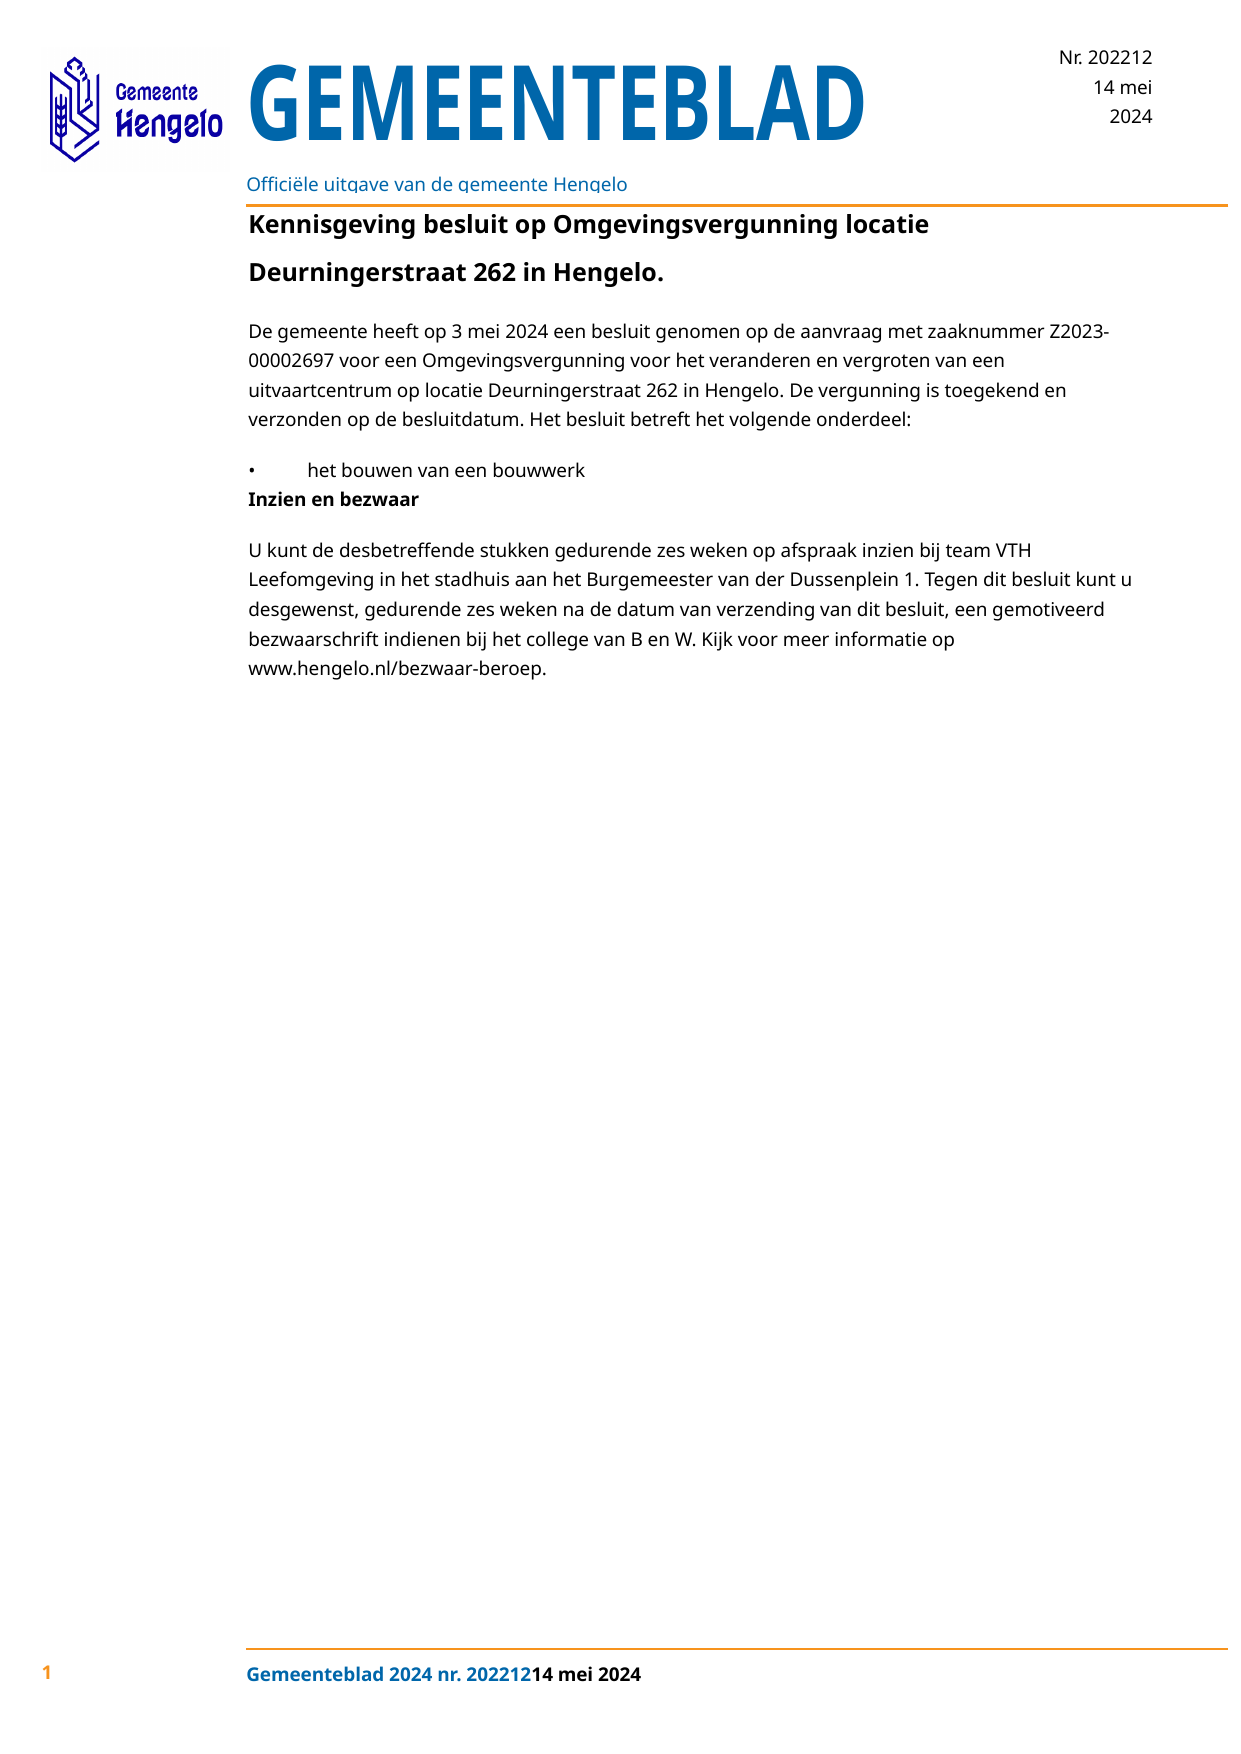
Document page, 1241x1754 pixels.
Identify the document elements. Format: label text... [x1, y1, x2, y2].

text U kunt de desbetreffende stukken gedurende zes weken op afspraak inzien bij team VTH Leefomgeving in het stadhuis aan het Burgemeester van der Dussenplein 1. Tegen dit besluit kunt u desgewenst, gedurende zes weken na de datum van verzending van dit besluit, een gemotiveerd bezwaarschrift indienen bij het college van B en W. Kijk voor meer informatie op www.hengelo.nl/bezwaar-beroep. [248, 537, 1152, 681]
text Inzien en bezwaar [248, 487, 1152, 512]
text De gemeente heeft op 3 mei 2024 een besluit genomen op de aanvraag met zaaknummer Z2023-00002697 voor een Omgevingsvergunning voor het veranderen en vergroten van een uitvaartcentrum op locatie Deurningerstraat 262 in Hengelo. De vergunning is toegekend en verzonden op de besluitdatum. Het besluit betreft het volgende onderdeel: [248, 318, 1152, 432]
text Kennisgeving besluit op Omgevingsvergunning locatie Deurningerstraat 262 in Hengelo. [248, 207, 1152, 288]
list het bouwen van een bouwwerk [248, 457, 1152, 483]
picture [41, 47, 231, 172]
